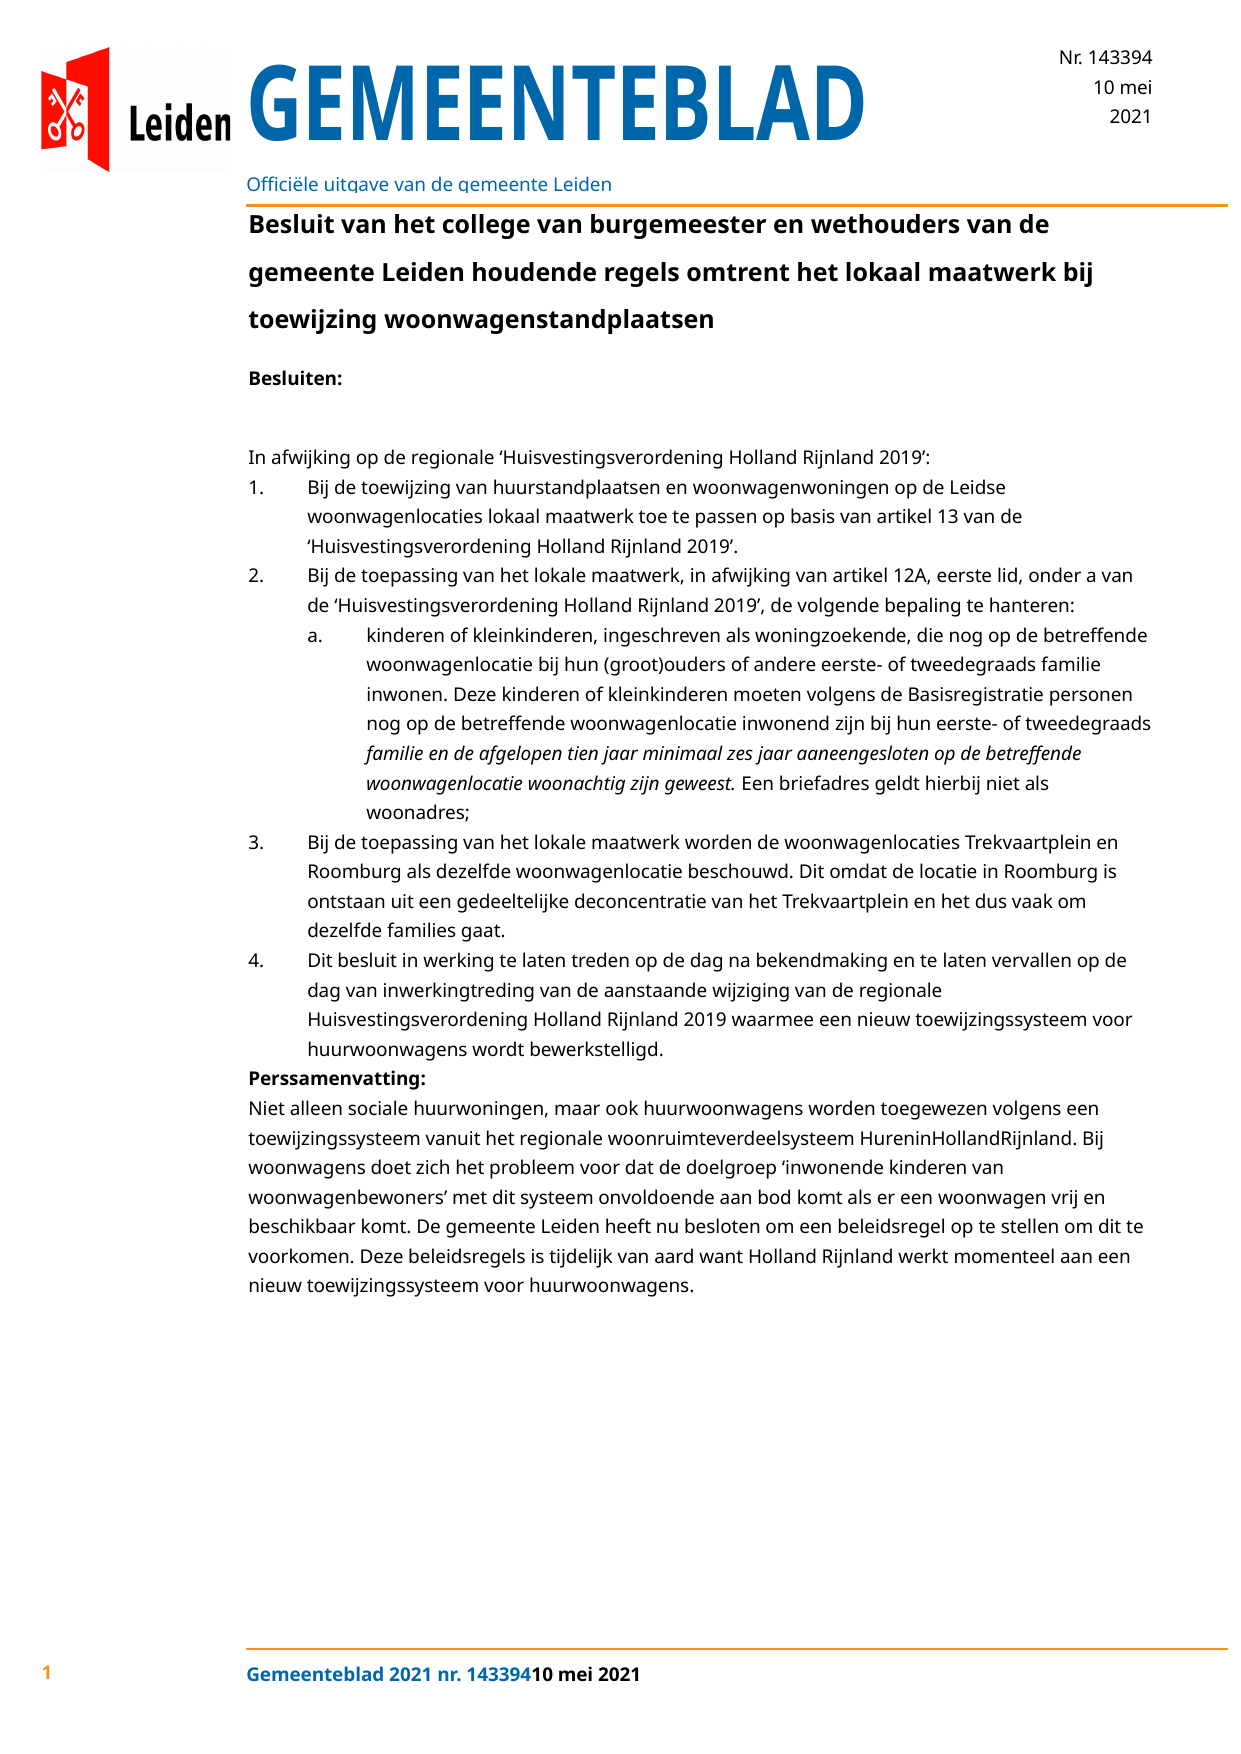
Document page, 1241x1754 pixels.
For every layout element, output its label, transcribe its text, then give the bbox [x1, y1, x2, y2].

list Dit besluit in werking te laten treden op de dag na bekendmaking en te laten vervallen op de dag van inwerkingtreding van de aanstaande wijziging van de regionale Huisvestingsverordening Holland Rijnland 2019 waarmee een nieuw toewijzingssysteem voor huurwoonwagens wordt bewerkstelligd. [248, 947, 1152, 1062]
list Bij de toepassing van het lokale maatwerk, in afwijking van artikel 12A, eerste lid, onder a van de ‘Huisvestingsverordening Holland Rijnland 2019’, de volgende bepaling te hanteren: [248, 563, 1152, 618]
list kinderen of kleinkinderen, ingeschreven als woningzoekende, die nog op de betreffende woonwagenlocatie bij hun (groot)ouders of andere eerste- of tweedegraads familie inwonen. Deze kinderen of kleinkinderen moeten volgens de Basisregistratie personen nog op de betreffende woonwagenlocatie inwonend zijn bij hun eerste- of tweedegraads familie en de afgelopen tien jaar minimaal zes jaar aaneengesloten op de betreffende woonwagenlocatie woonachtig zijn geweest. Een briefadres geldt hierbij niet als woonadres; [307, 622, 1152, 825]
text Besluiten: [248, 366, 1152, 391]
text Niet alleen sociale huurwoningen, maar ook huurwoonwagens worden toegewezen volgens een toewijzingssysteem vanuit het regionale woonruimteverdeelsysteem HureninHollandRijnland. Bij woonwagens doet zich het probleem voor dat de doelgroep ‘inwonende kinderen van woonwagenbewoners’ met dit systeem onvoldoende aan bod komt als er een woonwagen vrij en beschikbaar komt. De gemeente Leiden heeft nu besloten om een beleidsregel op te stellen om dit te voorkomen. Deze beleidsregels is tijdelijk van aard want Holland Rijnland werkt momenteel aan een nieuw toewijzingssysteem voor huurwoonwagens. [248, 1095, 1152, 1298]
list Bij de toewijzing van huurstandplaatsen en woonwagenwoningen op de Leidse woonwagenlocaties lokaal maatwerk toe te passen op basis van artikel 13 van de ‘Huisvestingsverordening Holland Rijnland 2019’. [248, 474, 1152, 559]
text In afwijking op de regionale ‘Huisvestingsverordening Holland Rijnland 2019’: [248, 444, 1152, 470]
list Bij de toepassing van het lokale maatwerk worden de woonwagenlocaties Trekvaartplein en Roomburg als dezelfde woonwagenlocatie beschouwd. Dit omdat de locatie in Roomburg is ontstaan uit een gedeeltelijke deconcentratie van het Trekvaartplein en het dus vaak om dezelfde families gaat. [248, 829, 1152, 943]
text Besluit van het college van burgemeester en wethouders van de gemeente Leiden houdende regels omtrent het lokaal maatwerk bij toewijzing woonwagenstandplaatsen [248, 207, 1152, 336]
text Perssamenvatting: [248, 1066, 1152, 1091]
picture [41, 47, 231, 172]
